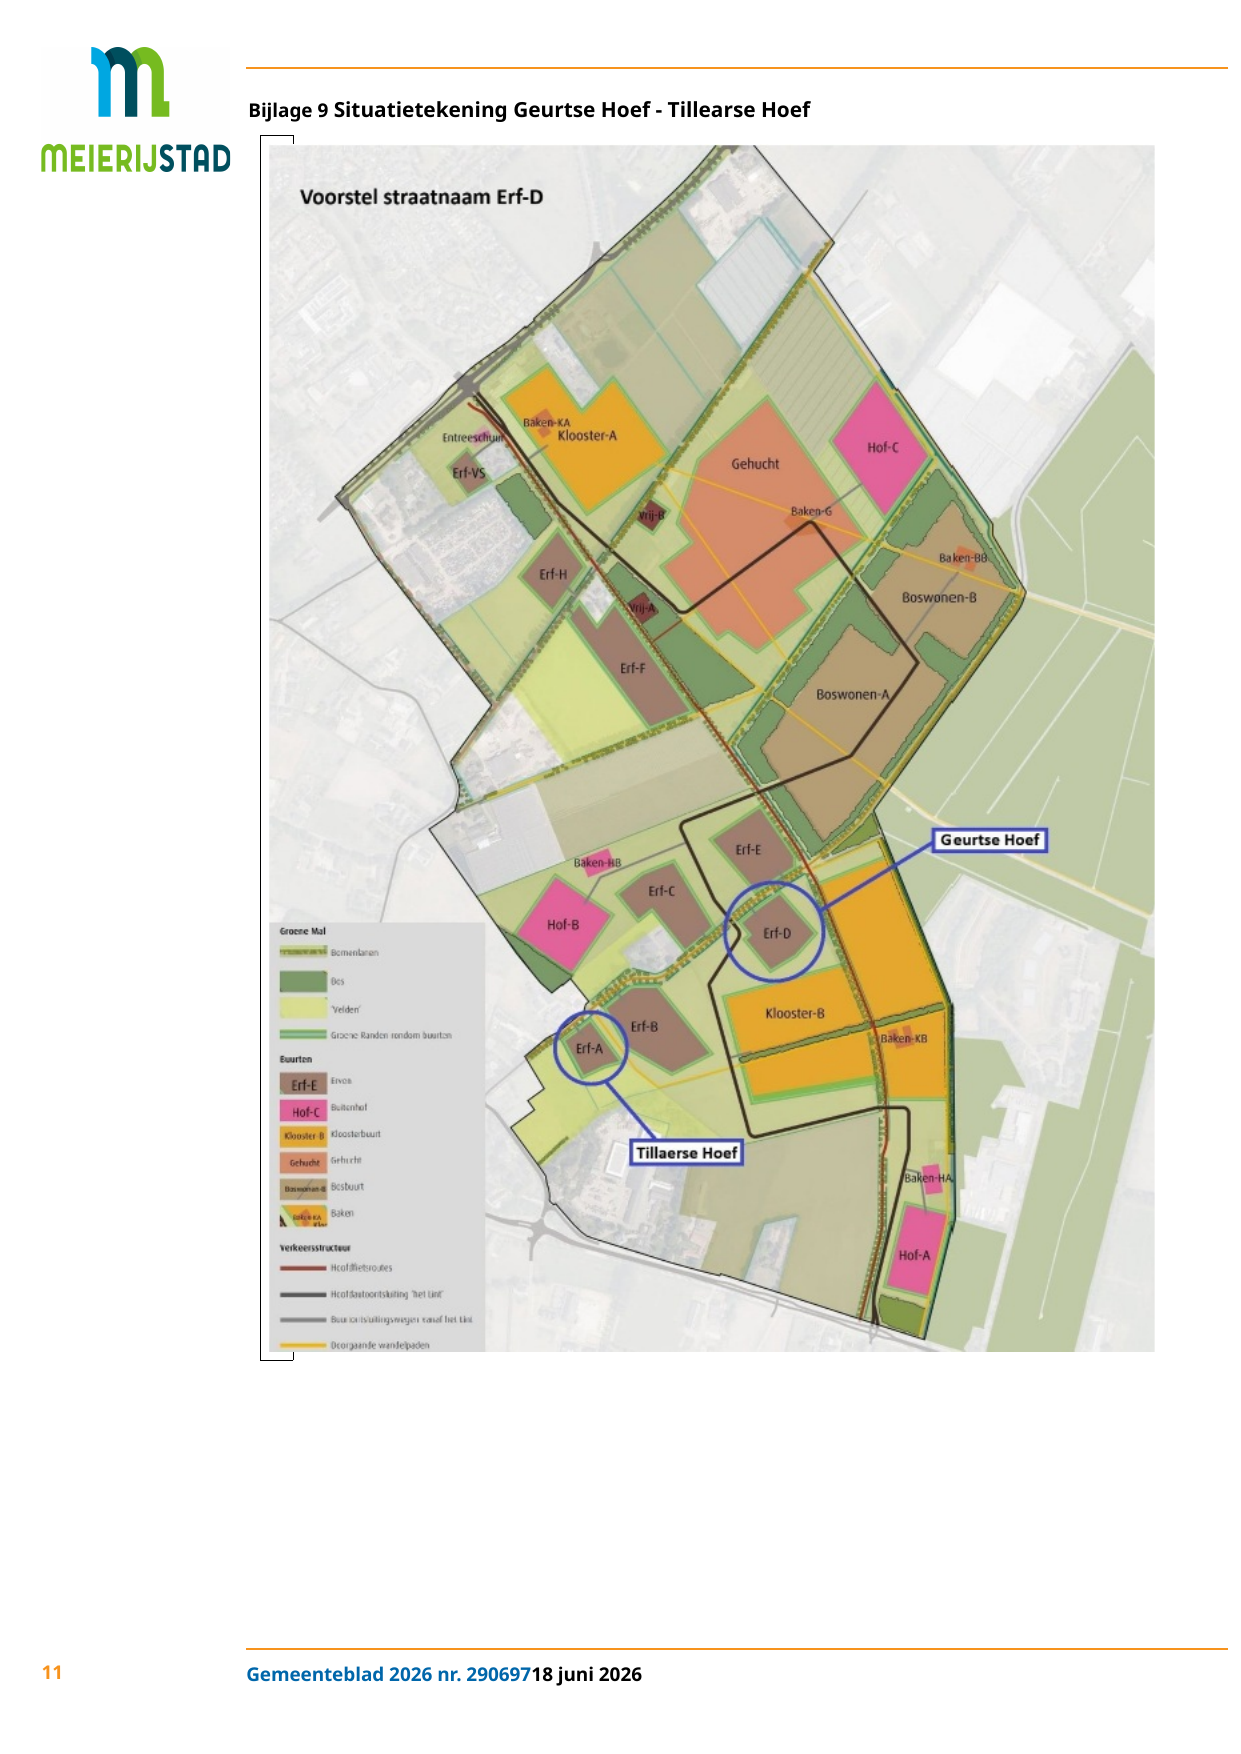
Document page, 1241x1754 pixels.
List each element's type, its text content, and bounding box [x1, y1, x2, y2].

picture [268, 144, 1155, 1352]
text Bijlage 9 Situatietekening Geurtse Hoef - Tillearse Hoef [248, 95, 1152, 123]
picture [41, 47, 231, 172]
